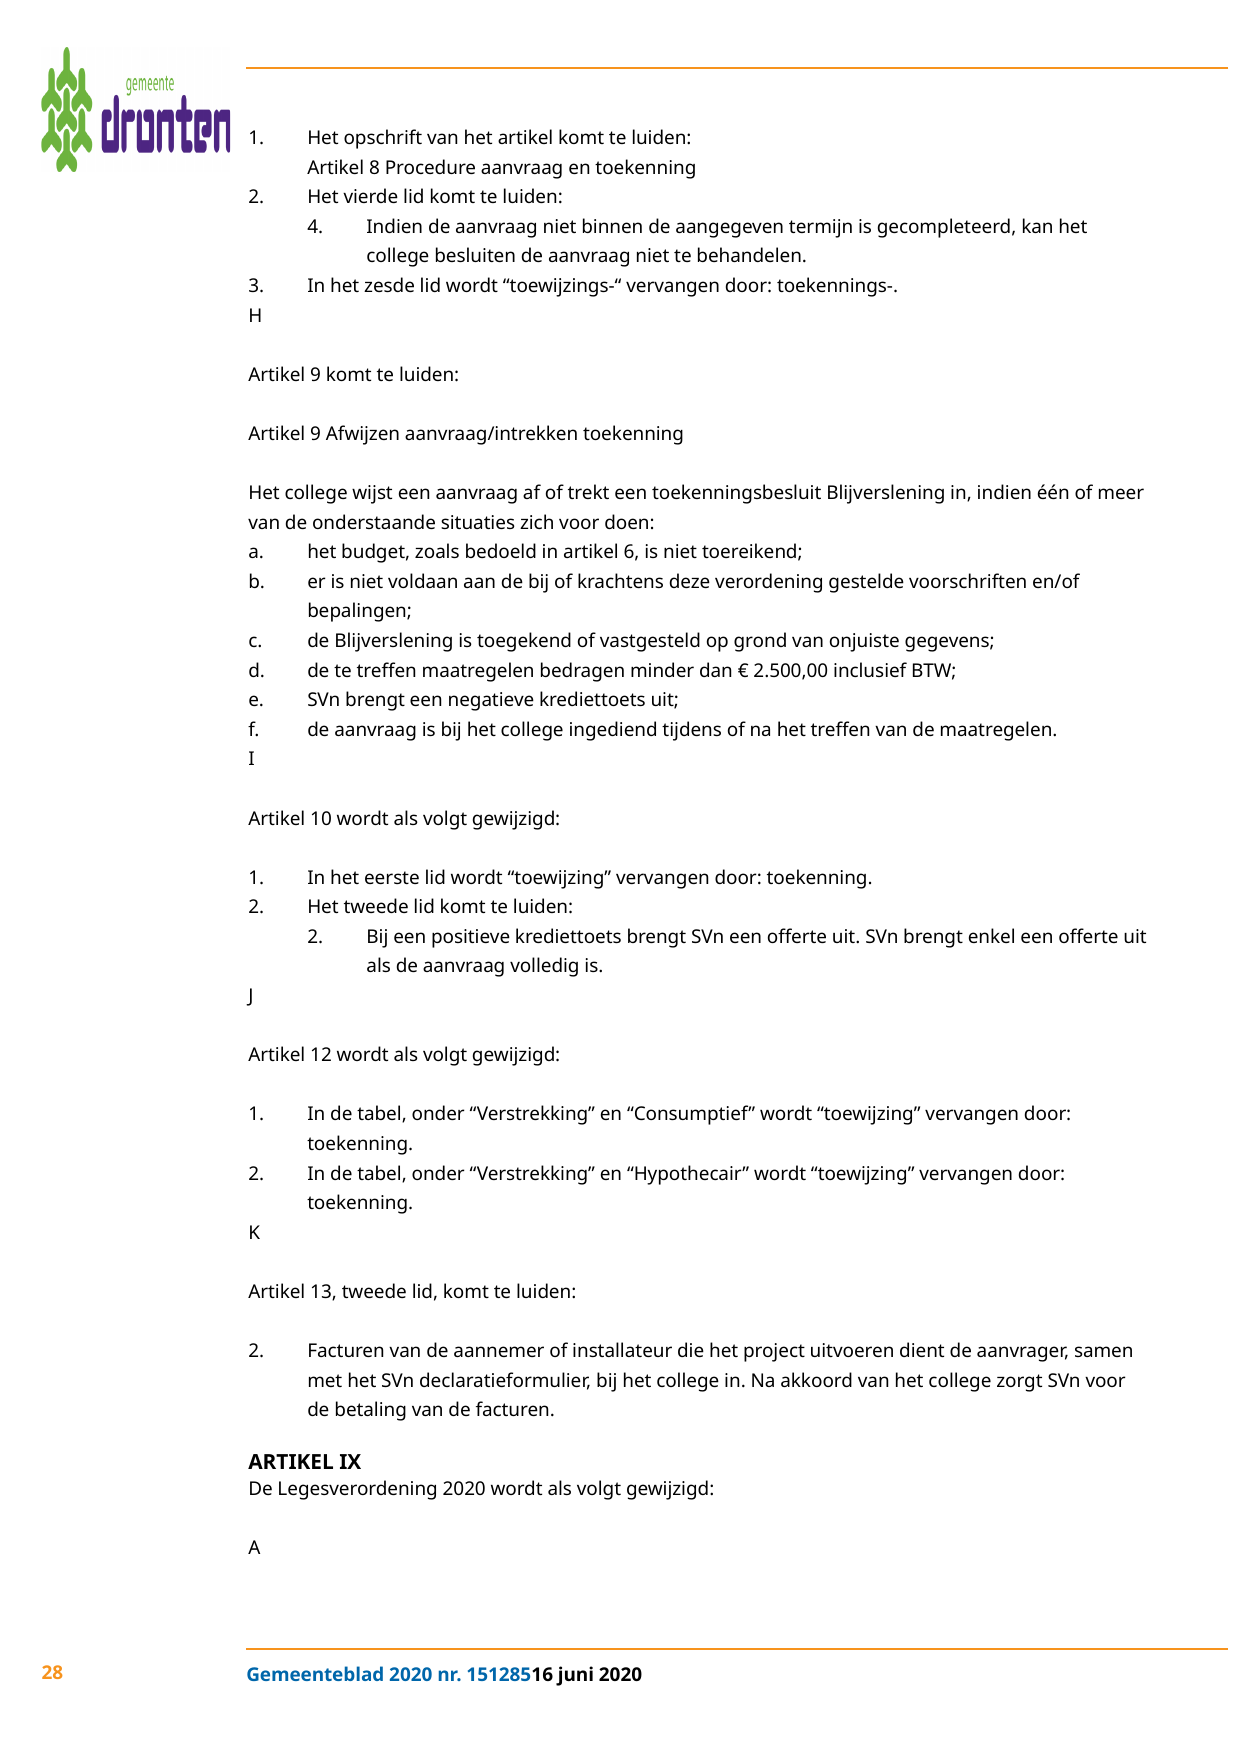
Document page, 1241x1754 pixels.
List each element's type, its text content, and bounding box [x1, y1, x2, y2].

text H [248, 302, 1152, 328]
list In het eerste lid wordt “toewijzing” vervangen door: toekenning. [248, 864, 1152, 890]
text ARTIKEL IX [248, 1447, 1152, 1475]
text De Legesverordening 2020 wordt als volgt gewijzigd: [248, 1475, 1152, 1501]
text Artikel 10 wordt als volgt gewijzigd: [248, 805, 1152, 831]
list Facturen van de aannemer of installateur die het project uitvoeren dient de aanvrager, samen met het SVn declaratieformulier, bij het college in. Na akkoord van het college zorgt SVn voor de betaling van de facturen. [248, 1337, 1152, 1422]
text J [248, 982, 1152, 1008]
list Artikel 8 Procedure aanvraag en toekenning [248, 154, 1152, 180]
text Artikel 9 komt te luiden: [248, 361, 1152, 387]
picture [41, 47, 231, 172]
text K [248, 1219, 1152, 1245]
list het budget, zoals bedoeld in artikel 6, is niet toereikend; [248, 538, 1152, 564]
text Artikel 9 Afwijzen aanvraag/intrekken toekenning [248, 420, 1152, 446]
list In de tabel, onder “Verstrekking” en “Consumptief” wordt “toewijzing” vervangen door: toekenning. [248, 1101, 1152, 1156]
text A [248, 1534, 1152, 1560]
list er is niet voldaan aan de bij of krachtens deze verordening gestelde voorschriften en/of bepalingen; [248, 568, 1152, 623]
list In het zesde lid wordt “toewijzings-“ vervangen door: toekennings-. [248, 272, 1152, 298]
list de aanvraag is bij het college ingediend tijdens of na het treffen van de maatregelen. [248, 716, 1152, 742]
text Artikel 13, tweede lid, komt te luiden: [248, 1278, 1152, 1304]
list de Blijverslening is toegekend of vastgesteld op grond van onjuiste gegevens; [248, 627, 1152, 653]
list Het vierde lid komt te luiden: [248, 183, 1152, 209]
list Het opschrift van het artikel komt te luiden: [248, 124, 1152, 150]
list In de tabel, onder “Verstrekking” en “Hypothecair” wordt “toewijzing” vervangen door: toekenning. [248, 1160, 1152, 1215]
text Artikel 12 wordt als volgt gewijzigd: [248, 1041, 1152, 1067]
list SVn brengt een negatieve krediettoets uit; [248, 686, 1152, 712]
list Het tweede lid komt te luiden: [248, 893, 1152, 919]
list de te treffen maatregelen bedragen minder dan € 2.500,00 inclusief BTW; [248, 657, 1152, 683]
list Bij een positieve krediettoets brengt SVn een offerte uit. SVn brengt enkel een offerte uit als de aanvraag volledig is. [307, 923, 1152, 978]
text I [248, 746, 1152, 771]
text Het college wijst een aanvraag af of trekt een toekenningsbesluit Blijverslening in, indien één of meer van de onderstaande situaties zich voor doen: [248, 479, 1152, 535]
list Indien de aanvraag niet binnen de aangegeven termijn is gecompleteerd, kan het college besluiten de aanvraag niet te behandelen. [307, 213, 1152, 268]
